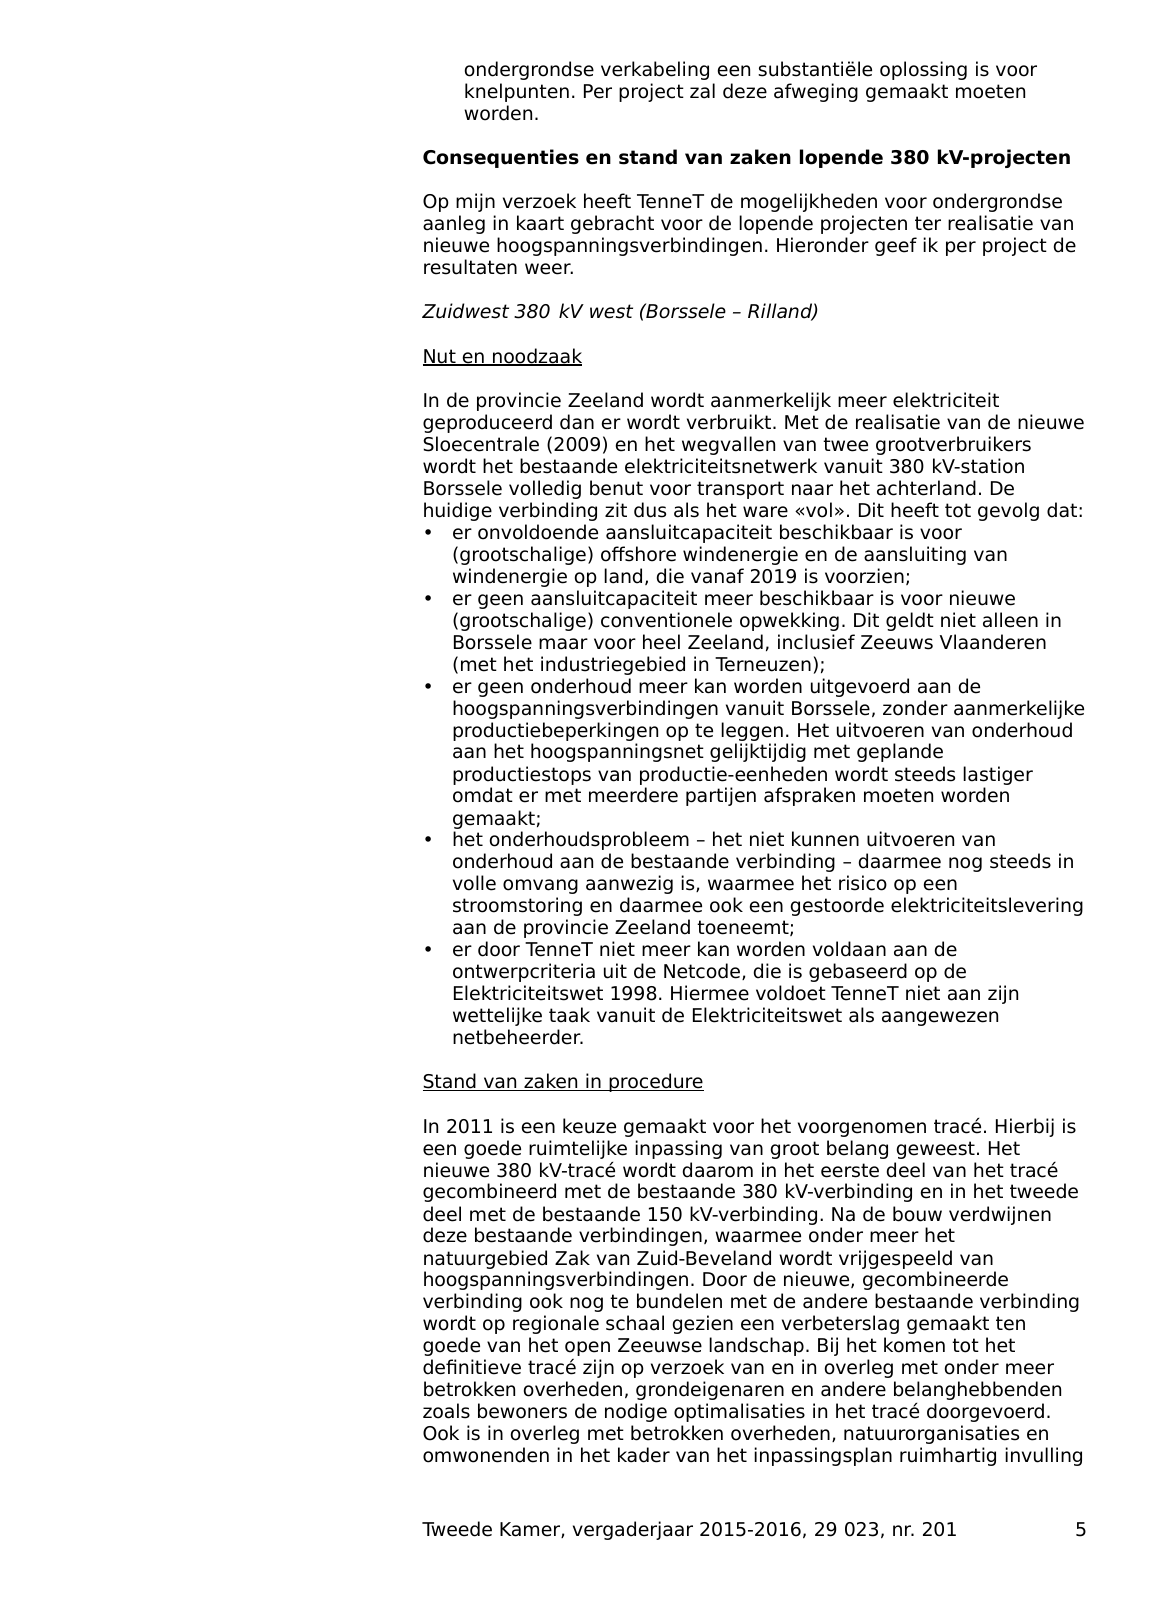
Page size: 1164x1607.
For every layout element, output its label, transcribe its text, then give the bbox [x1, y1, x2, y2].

subtitle Zuidwest 380 kV west (Borssele – Rilland) [422, 301, 1087, 323]
text • er geen aansluitcapaciteit meer beschikbaar is voor nieuwe (grootschalige) conventionele opwekking. Dit geldt niet alleen in Borssele maar voor heel Zeeland, inclusief Zeeuws Vlaanderen (met het industriegebied in Terneuzen); [422, 588, 1087, 676]
subtitle Stand van zaken in procedure [422, 1071, 1087, 1093]
text • er onvoldoende aansluitcapaciteit beschikbaar is voor (grootschalige) offshore windenergie en de aansluiting van windenergie op land, die vanaf 2019 is voorzien; [422, 522, 1087, 588]
text In 2011 is een keuze gemaakt voor het voorgenomen tracé. Hierbij is een goede ruimtelijke inpassing van groot belang geweest. Het nieuwe 380 kV-tracé wordt daarom in het eerste deel van het tracé gecombineerd met de bestaande 380 kV-verbinding en in het tweede deel met de bestaande 150 kV-verbinding. Na de bouw verdwijnen deze bestaande verbindingen, waarmee onder meer het natuurgebied Zak van Zuid-Beveland wordt vrijgespeeld van hoogspanningsverbindingen. Door de nieuwe, gecombineerde verbinding ook nog te bundelen met de andere bestaande verbinding wordt op regionale schaal gezien een verbeterslag gemaakt ten goede van het open Zeeuwse landschap. Bij het komen tot het definitieve tracé zijn op verzoek van en in overleg met onder meer betrokken overheden, grondeigenaren en andere belanghebbenden zoals bewoners de nodige optimalisaties in het tracé doorgevoerd. Ook is in overleg met betrokken overheden, natuurorganisaties en omwonenden in het kader van het inpassingsplan ruimhartig invulling [422, 1116, 1087, 1467]
text • er geen onderhoud meer kan worden uitgevoerd aan de hoogspanningsverbindingen vanuit Borssele, zonder aanmerkelijke productiebeperkingen op te leggen. Het uitvoeren van onderhoud aan het hoogspanningsnet gelijktijdig met geplande productiestops van productie-eenheden wordt steeds lastiger omdat er met meerdere partijen afspraken moeten worden gemaakt; [422, 676, 1087, 829]
text • het onderhoudsprobleem – het niet kunnen uitvoeren van onderhoud aan de bestaande verbinding – daarmee nog steeds in volle omvang aanwezig is, waarmee het risico op een stroomstoring en daarmee ook een gestoorde elektriciteitslevering aan de provincie Zeeland toeneemt; [422, 829, 1087, 939]
text ondergrondse verkabeling een substantiële oplossing is voor knelpunten. Per project zal deze afweging gemaakt moeten worden. [422, 59, 1087, 125]
subtitle Nut en noodzaak [422, 346, 1087, 368]
text In de provincie Zeeland wordt aanmerkelijk meer elektriciteit geproduceerd dan er wordt verbruikt. Met de realisatie van de nieuwe Sloecentrale (2009) en het wegvallen van twee grootverbruikers wordt het bestaande elektriciteitsnetwerk vanuit 380 kV-station Borssele volledig benut voor transport naar het achterland. De huidige verbinding zit dus als het ware «vol». Dit heeft tot gevolg dat: [422, 390, 1087, 522]
subtitle Consequenties en stand van zaken lopende 380 kV-projecten [422, 147, 1087, 169]
text Op mijn verzoek heeft TenneT de mogelijkheden voor ondergrondse aanleg in kaart gebracht voor de lopende projecten ter realisatie van nieuwe hoogspanningsverbindingen. Hieronder geef ik per project de resultaten weer. [422, 191, 1087, 279]
text • er door TenneT niet meer kan worden voldaan aan de ontwerpcriteria uit de Netcode, die is gebaseerd op de Elektriciteitswet 1998. Hiermee voldoet TenneT niet aan zijn wettelijke taak vanuit de Elektriciteitswet als aangewezen netbeheerder. [422, 939, 1087, 1049]
